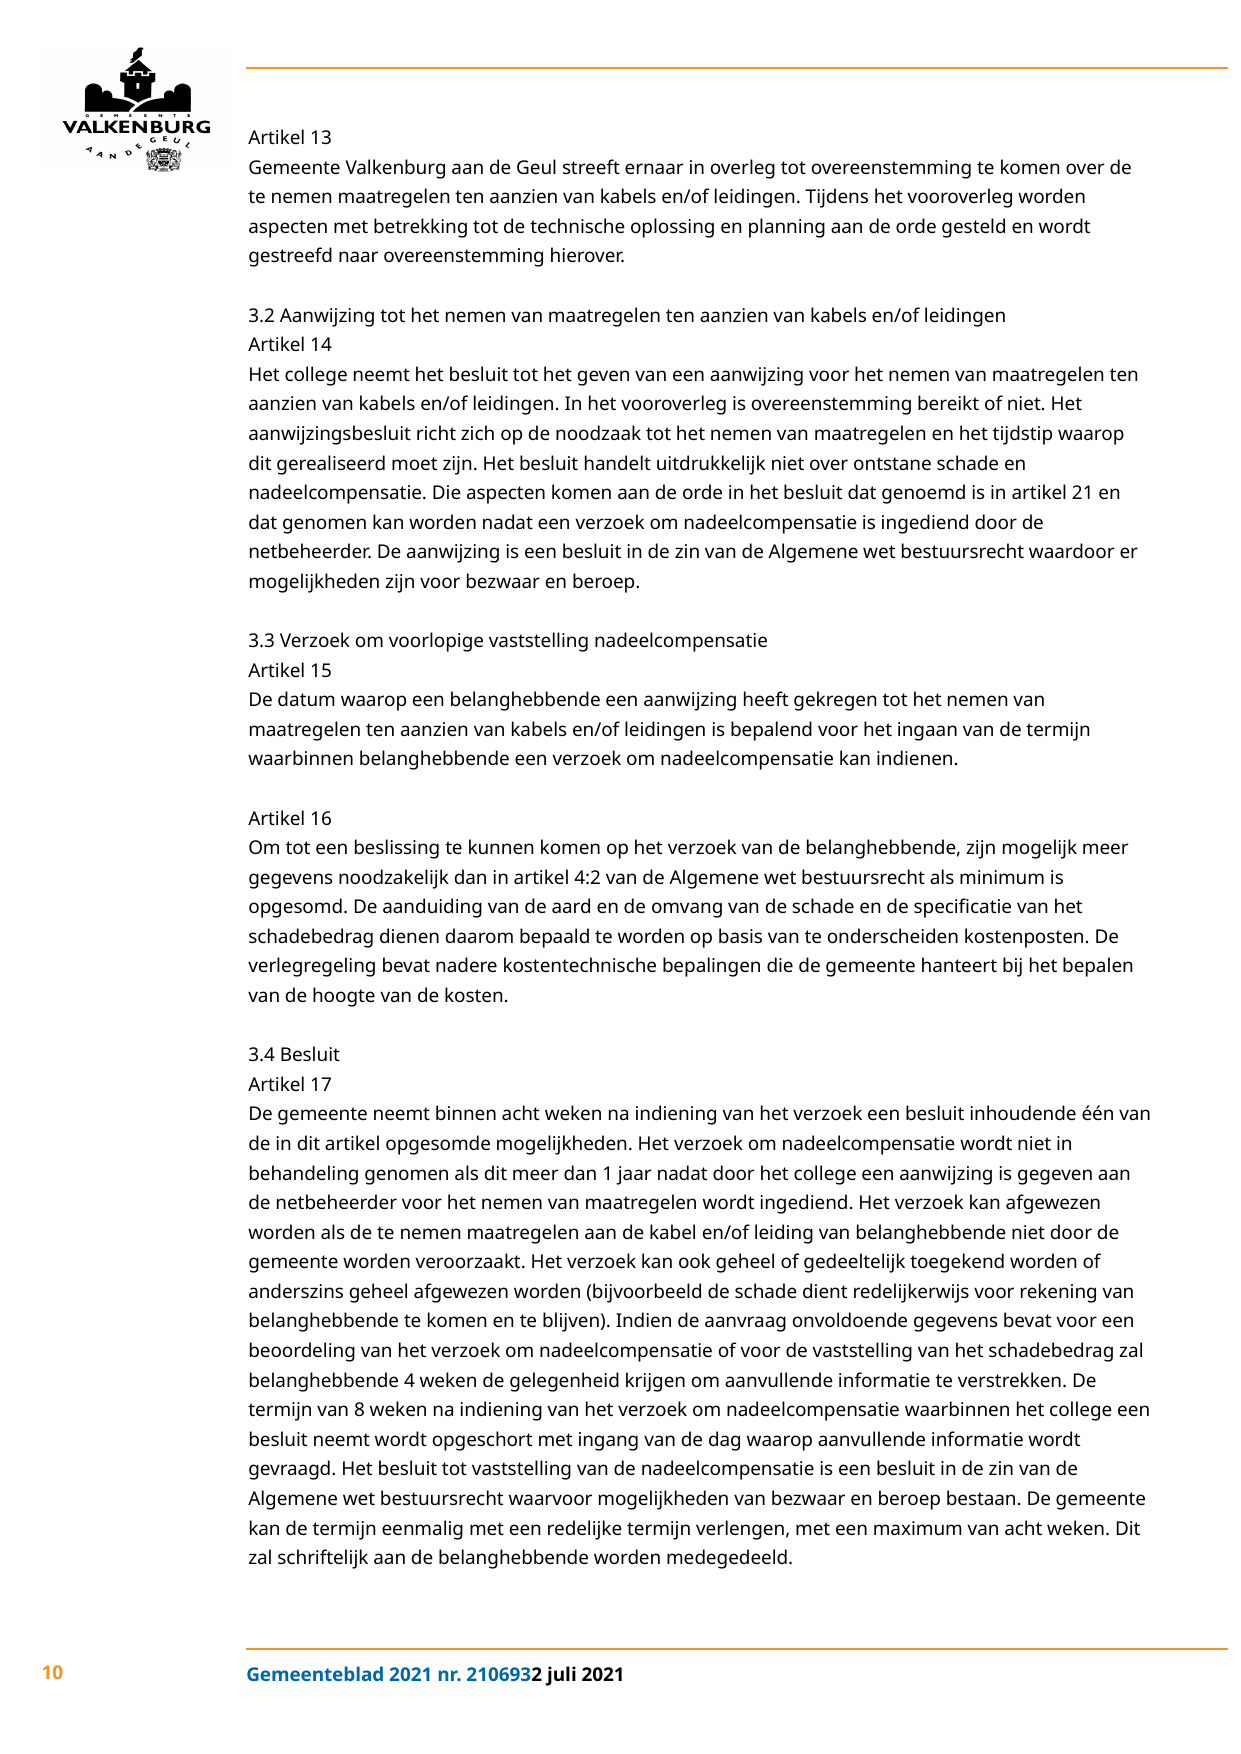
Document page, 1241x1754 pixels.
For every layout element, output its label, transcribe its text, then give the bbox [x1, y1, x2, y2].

text 3.2 Aanwijzing tot het nemen van maatregelen ten aanzien van kabels en/of leidingen [248, 302, 1152, 328]
picture [41, 47, 231, 172]
text Het college neemt het besluit tot het geven van een aanwijzing voor het nemen van maatregelen ten aanzien van kabels en/of leidingen. In het vooroverleg is overeenstemming bereikt of niet. Het aanwijzingsbesluit richt zich op de noodzaak tot het nemen van maatregelen en het tijdstip waarop dit gerealiseerd moet zijn. Het besluit handelt uitdrukkelijk niet over ontstane schade en nadeelcompensatie. Die aspecten komen aan de orde in het besluit dat genoemd is in artikel 21 en dat genomen kan worden nadat een verzoek om nadeelcompensatie is ingediend door de netbeheerder. De aanwijzing is een besluit in de zin van de Algemene wet bestuursrecht waardoor er mogelijkheden zijn voor bezwaar en beroep. [248, 361, 1152, 594]
text Artikel 13 [248, 124, 1152, 150]
text De datum waarop een belanghebbende een aanwijzing heeft gekregen tot het nemen van maatregelen ten aanzien van kabels en/of leidingen is bepalend voor het ingaan van de termijn waarbinnen belanghebbende een verzoek om nadeelcompensatie kan indienen. [248, 686, 1152, 771]
text Gemeente Valkenburg aan de Geul streeft ernaar in overleg tot overeenstemming te komen over de te nemen maatregelen ten aanzien van kabels en/of leidingen. Tijdens het vooroverleg worden aspecten met betrekking tot de technische oplossing en planning aan de orde gesteld en wordt gestreefd naar overeenstemming hierover. [248, 154, 1152, 268]
text 3.4 Besluit [248, 1041, 1152, 1067]
text Artikel 15 [248, 657, 1152, 683]
text Om tot een beslissing te kunnen komen op het verzoek van de belanghebbende, zijn mogelijk meer gegevens noodzakelijk dan in artikel 4:2 van de Algemene wet bestuursrecht als minimum is opgesomd. De aanduiding van de aard en de omvang van de schade en de specificatie van het schadebedrag dienen daarom bepaald te worden op basis van te onderscheiden kostenposten. De verlegregeling bevat nadere kostentechnische bepalingen die de gemeente hanteert bij het bepalen van de hoogte van de kosten. [248, 834, 1152, 1008]
text 3.3 Verzoek om voorlopige vaststelling nadeelcompensatie [248, 627, 1152, 653]
text Artikel 17 [248, 1071, 1152, 1097]
text Artikel 14 [248, 331, 1152, 357]
text De gemeente neemt binnen acht weken na indiening van het verzoek een besluit inhoudende één van de in dit artikel opgesomde mogelijkheden. Het verzoek om nadeelcompensatie wordt niet in behandeling genomen als dit meer dan 1 jaar nadat door het college een aanwijzing is gegeven aan de netbeheerder voor het nemen van maatregelen wordt ingediend. Het verzoek kan afgewezen worden als de te nemen maatregelen aan de kabel en/of leiding van belanghebbende niet door de gemeente worden veroorzaakt. Het verzoek kan ook geheel of gedeeltelijk toegekend worden of anderszins geheel afgewezen worden (bijvoorbeeld de schade dient redelijkerwijs voor rekening van belanghebbende te komen en te blijven). Indien de aanvraag onvoldoende gegevens bevat voor een beoordeling van het verzoek om nadeelcompensatie of voor de vaststelling van het schadebedrag zal belanghebbende 4 weken de gelegenheid krijgen om aanvullende informatie te verstrekken. De termijn van 8 weken na indiening van het verzoek om nadeelcompensatie waarbinnen het college een besluit neemt wordt opgeschort met ingang van de dag waarop aanvullende informatie wordt gevraagd. Het besluit tot vaststelling van de nadeelcompensatie is een besluit in de zin van de Algemene wet bestuursrecht waarvoor mogelijkheden van bezwaar en beroep bestaan. De gemeente kan de termijn eenmalig met een redelijke termijn verlengen, met een maximum van acht weken. Dit zal schriftelijk aan de belanghebbende worden medegedeeld. [248, 1101, 1152, 1570]
text Artikel 16 [248, 805, 1152, 831]
